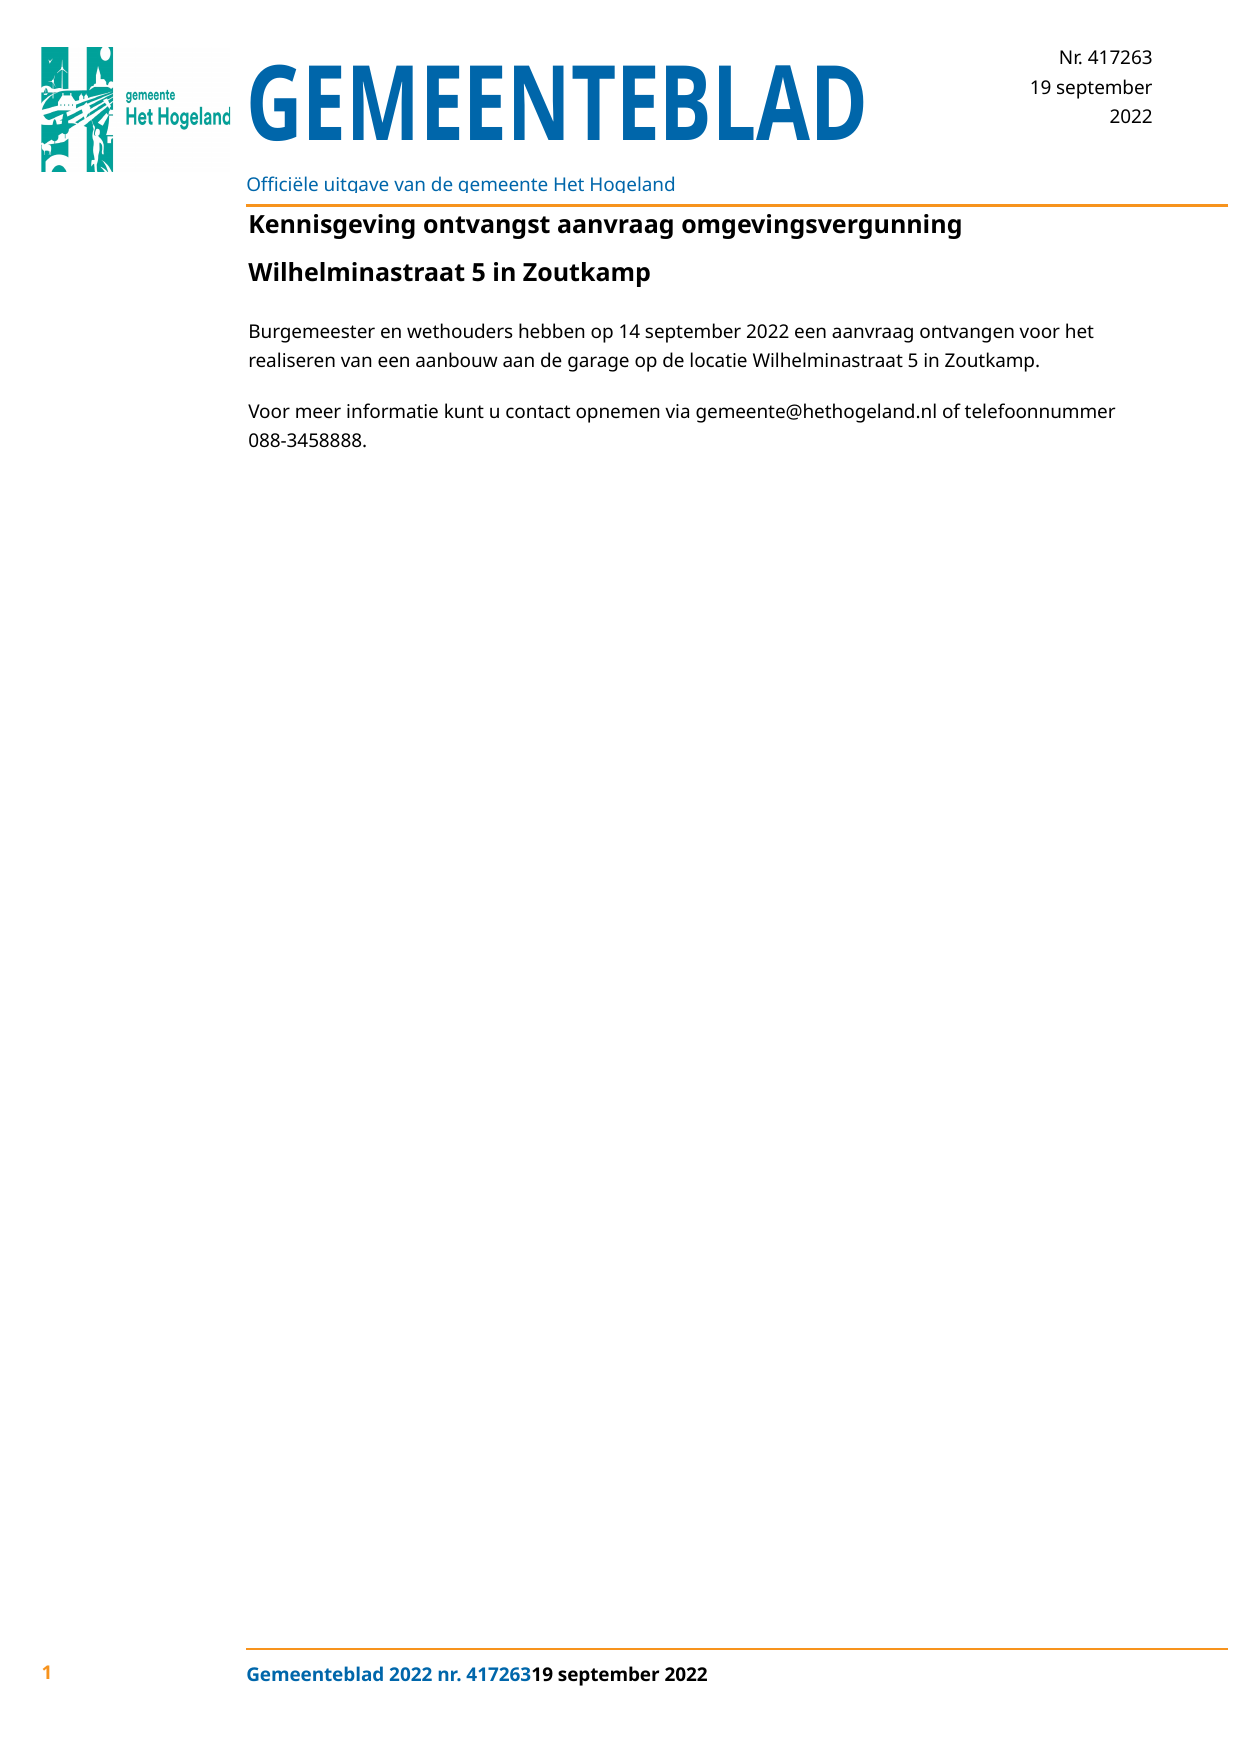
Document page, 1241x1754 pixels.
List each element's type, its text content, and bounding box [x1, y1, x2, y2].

text Voor meer informatie kunt u contact opnemen via gemeente@hethogeland.nl of telefoonnummer 088-3458888. [248, 398, 1152, 453]
picture [41, 47, 231, 172]
text Kennisgeving ontvangst aanvraag omgevingsvergunning Wilhelminastraat 5 in Zoutkamp [248, 207, 1152, 288]
text Burgemeester en wethouders hebben op 14 september 2022 een aanvraag ontvangen voor het realiseren van een aanbouw aan de garage op de locatie Wilhelminastraat 5 in Zoutkamp. [248, 318, 1152, 373]
